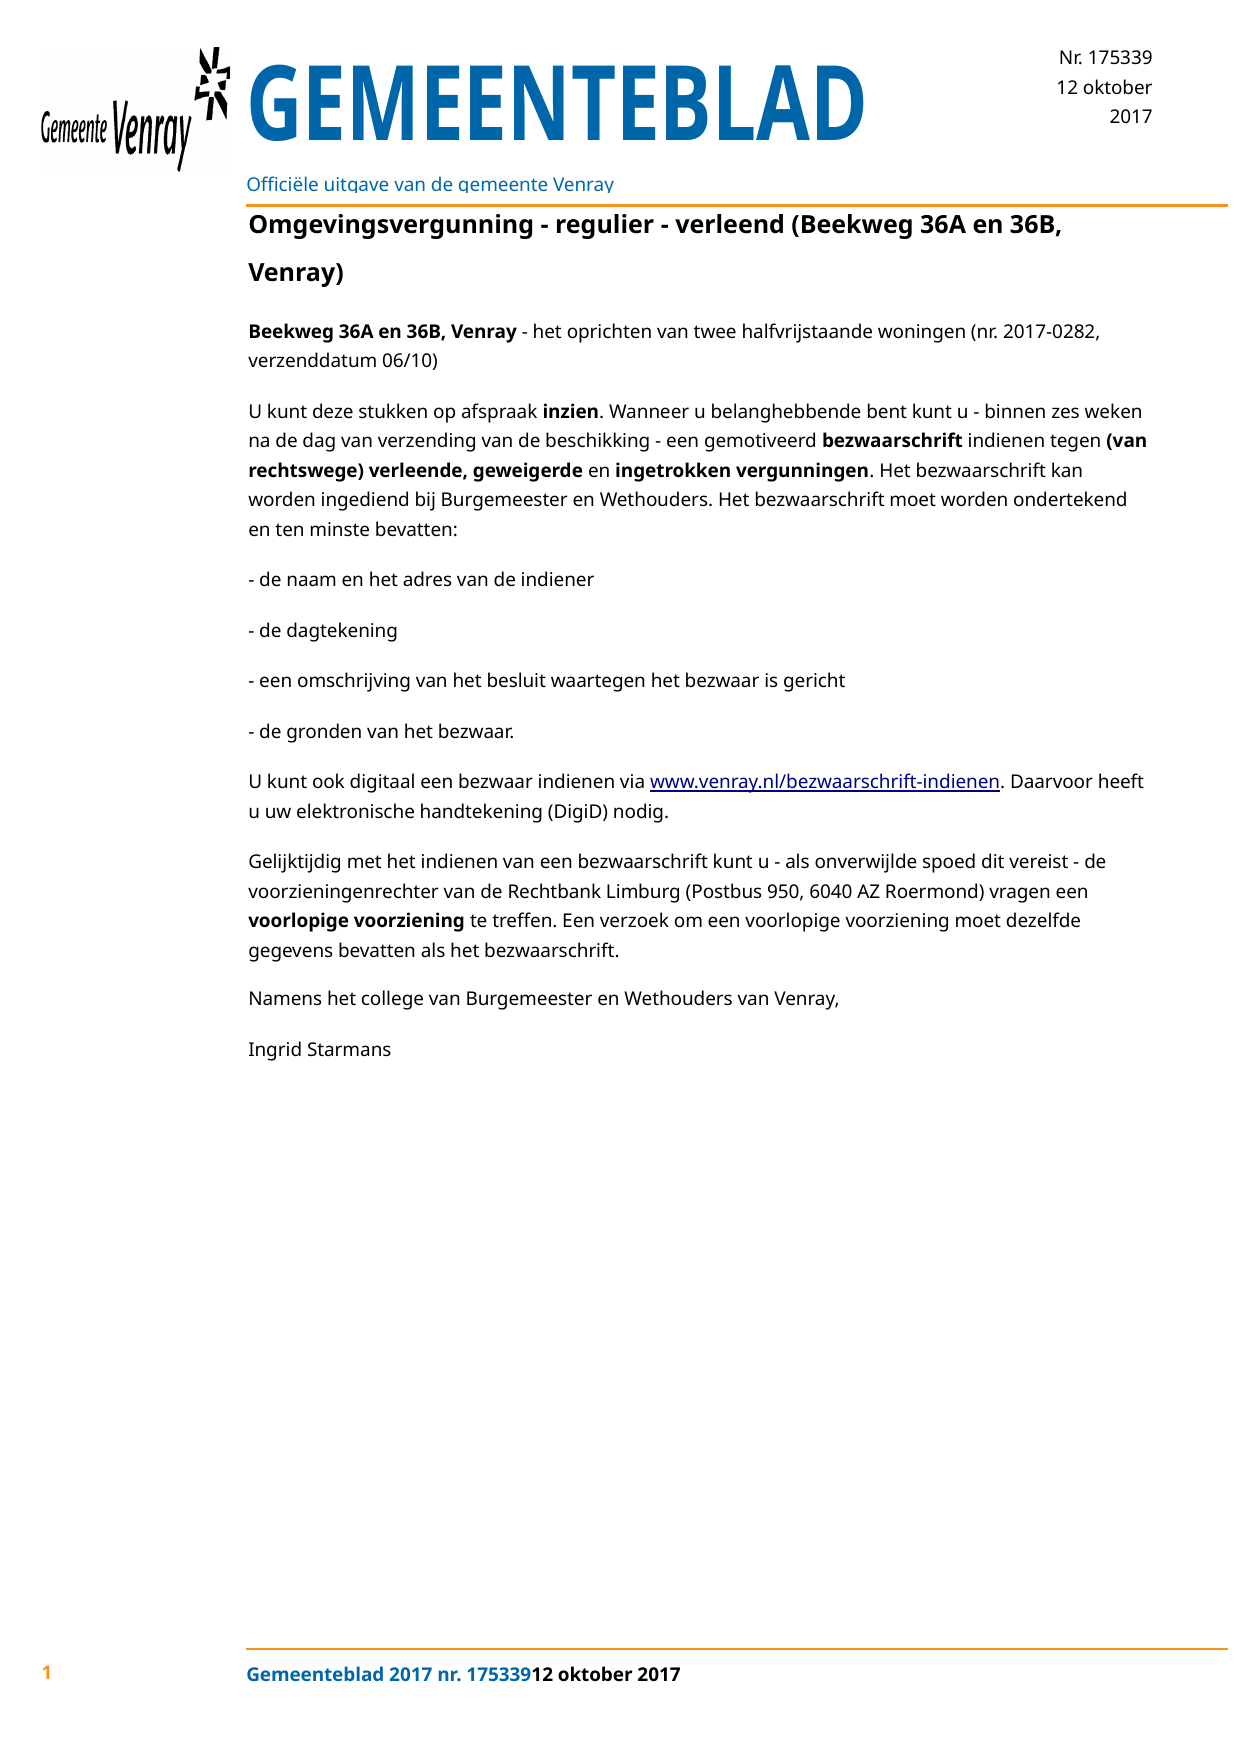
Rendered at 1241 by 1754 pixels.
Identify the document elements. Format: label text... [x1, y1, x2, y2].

text - de naam en het adres van de indiener [248, 567, 1152, 592]
text - een omschrijving van het besluit waartegen het bezwaar is gericht [248, 667, 1152, 693]
text Ingrid Starmans [248, 1036, 1152, 1062]
text - de gronden van het bezwaar. [248, 718, 1152, 744]
text Beekweg 36A en 36B, Venray - het oprichten van twee halfvrijstaande woningen (nr. 2017-0282, verzenddatum 06/10) [248, 318, 1152, 373]
text - de dagtekening [248, 617, 1152, 643]
text Namens het college van Burgemeester en Wethouders van Venray, [248, 985, 1152, 1011]
text U kunt ook digitaal een bezwaar indienen via www.venray.nl/bezwaarschrift-indienen. Daarvoor heeft u uw elektronische handtekening (DigiD) nodig. [248, 768, 1152, 824]
text Gelijktijdig met het indienen van een bezwaarschrift kunt u - als onverwijlde spoed dit vereist - de voorzieningenrechter van de Rechtbank Limburg (Postbus 950, 6040 AZ Roermond) vragen een voorlopige voorziening te treffen. Een verzoek om een voorlopige voorziening moet dezelfde gegevens bevatten als het bezwaarschrift. [248, 848, 1152, 963]
picture [41, 47, 231, 172]
text Omgevingsvergunning - regulier - verleend (Beekweg 36A en 36B, Venray) [248, 207, 1152, 288]
text U kunt deze stukken op afspraak inzien. Wanneer u belanghebbende bent kunt u - binnen zes weken na de dag van verzending van de beschikking - een gemotiveerd bezwaarschrift indienen tegen (van rechtswege) verleende, geweigerde en ingetrokken vergunningen. Het bezwaarschrift kan worden ingediend bij Burgemeester en Wethouders. Het bezwaarschrift moet worden ondertekend en ten minste bevatten: [248, 398, 1152, 542]
